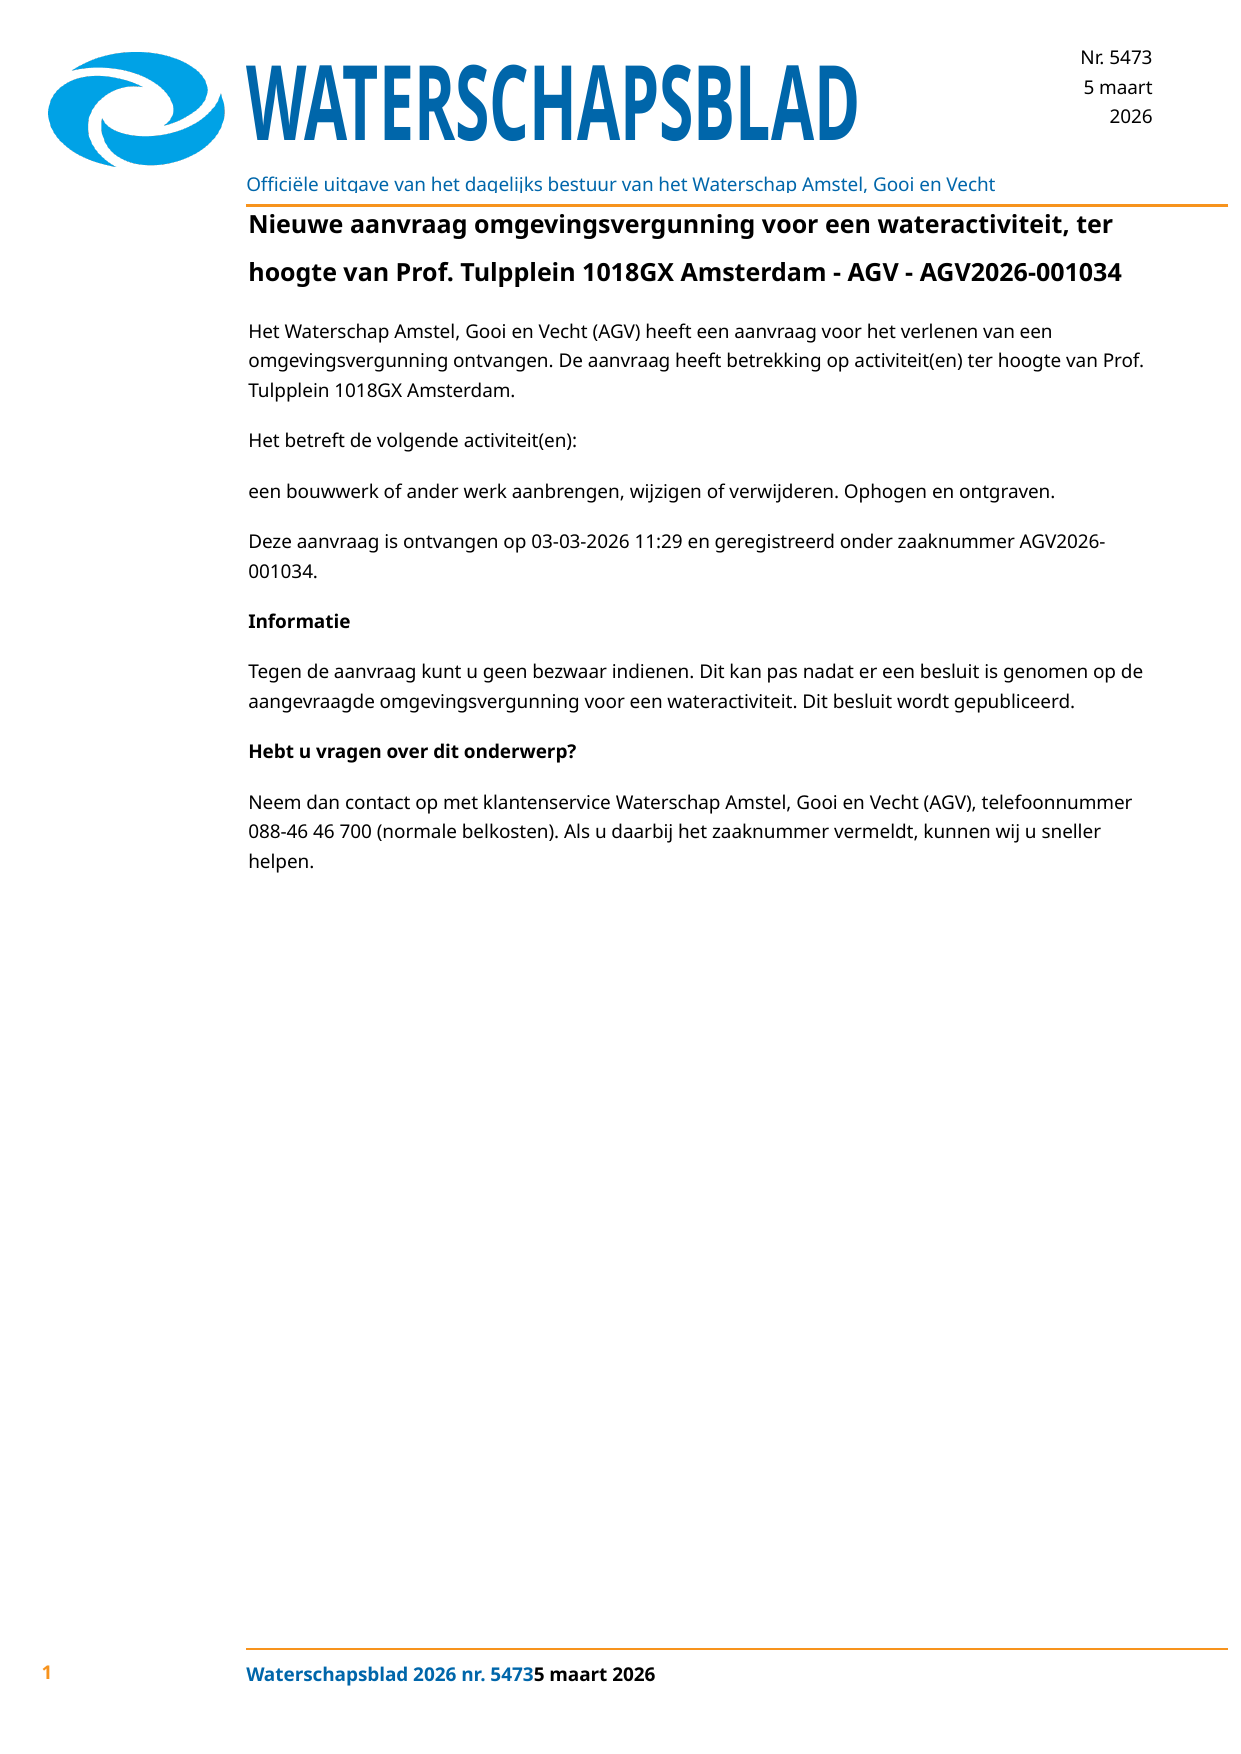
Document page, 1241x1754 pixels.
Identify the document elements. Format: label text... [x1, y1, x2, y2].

picture [41, 47, 231, 172]
text Nieuwe aanvraag omgevingsvergunning voor een wateractiviteit, ter hoogte van Prof. Tulpplein 1018GX Amsterdam - AGV - AGV2026-001034 [248, 207, 1152, 288]
text Informatie [248, 608, 1152, 634]
text Tegen de aanvraag kunt u geen bezwaar indienen. Dit kan pas nadat er een besluit is genomen op de aangevraagde omgevingsvergunning voor een wateractiviteit. Dit besluit wordt gepubliceerd. [248, 659, 1152, 714]
text Hebt u vragen over dit onderwerp? [248, 739, 1152, 764]
text Deze aanvraag is ontvangen op 03-03-2026 11:29 en geregistreerd onder zaaknummer AGV2026-001034. [248, 528, 1152, 584]
text een bouwwerk of ander werk aanbrengen, wijzigen of verwijderen. Ophogen en ontgraven. [248, 478, 1152, 504]
text Het betreft de volgende activiteit(en): [248, 427, 1152, 453]
text Het Waterschap Amstel, Gooi en Vecht (AGV) heeft een aanvraag voor het verlenen van een omgevingsvergunning ontvangen. De aanvraag heeft betrekking op activiteit(en) ter hoogte van Prof. Tulpplein 1018GX Amsterdam. [248, 318, 1152, 403]
text Neem dan contact op met klantenservice Waterschap Amstel, Gooi en Vecht (AGV), telefoonnummer 088-46 46 700 (normale belkosten). Als u daarbij het zaaknummer vermeldt, kunnen wij u sneller helpen. [248, 789, 1152, 874]
